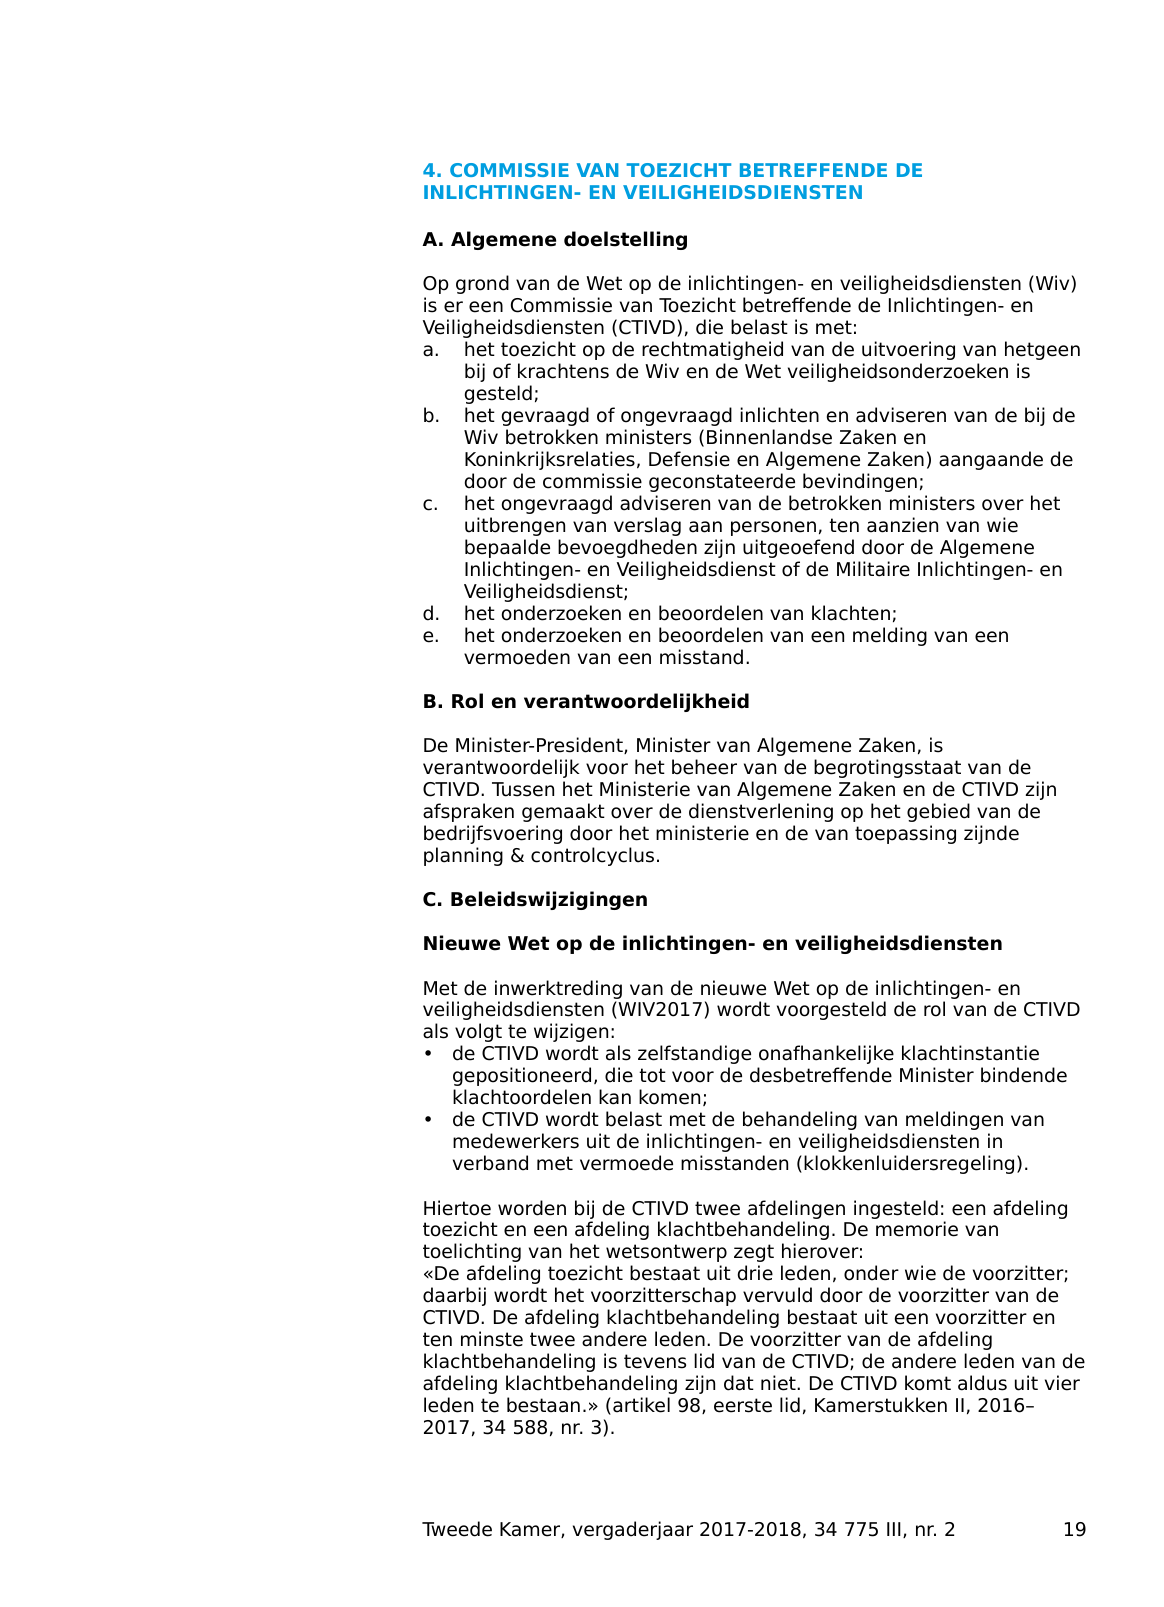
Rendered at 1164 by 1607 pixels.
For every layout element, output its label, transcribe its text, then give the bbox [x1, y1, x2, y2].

text a. het toezicht op de rechtmatigheid van de uitvoering van hetgeen bij of krachtens de Wiv en de Wet veiligheidsonderzoeken is gesteld; [422, 339, 1087, 405]
text e. het onderzoeken en beoordelen van een melding van een vermoeden van een misstand. [422, 625, 1087, 669]
text d. het onderzoeken en beoordelen van klachten; [422, 603, 1087, 625]
text c. het ongevraagd adviseren van de betrokken ministers over het uitbrengen van verslag aan personen, ten aanzien van wie bepaalde bevoegdheden zijn uitgeoefend door de Algemene Inlichtingen- en Veiligheidsdienst of de Militaire Inlichtingen- en Veiligheidsdienst; [422, 493, 1087, 603]
text b. het gevraagd of ongevraagd inlichten en adviseren van de bij de Wiv betrokken ministers (Binnenlandse Zaken en Koninkrijksrelaties, Defensie en Algemene Zaken) aangaande de door de commissie geconstateerde bevindingen; [422, 405, 1087, 493]
subtitle C. Beleidswijzigingen [422, 889, 1087, 911]
subtitle 4. COMMISSIE VAN TOEZICHT BETREFFENDE DE INLICHTINGEN- EN VEILIGHEIDSDIENSTEN [422, 160, 1087, 204]
text De Minister-President, Minister van Algemene Zaken, is verantwoordelijk voor het beheer van de begrotingsstaat van de CTIVD. Tussen het Ministerie van Algemene Zaken en de CTIVD zijn afspraken gemaakt over de dienstverlening op het gebied van de bedrijfsvoering door het ministerie en de van toepassing zijnde planning & controlcyclus. [422, 735, 1087, 867]
subtitle Nieuwe Wet op de inlichtingen- en veiligheidsdiensten [422, 933, 1087, 955]
subtitle A. Algemene doelstelling [422, 229, 1087, 251]
subtitle B. Rol en verantwoordelijkheid [422, 691, 1087, 713]
text • de CTIVD wordt als zelfstandige onafhankelijke klachtinstantie gepositioneerd, die tot voor de desbetreffende Minister bindende klachtoordelen kan komen; [422, 1043, 1087, 1109]
text «De afdeling toezicht bestaat uit drie leden, onder wie de voorzitter; daarbij wordt het voorzitterschap vervuld door de voorzitter van de CTIVD. De afdeling klachtbehandeling bestaat uit een voorzitter en ten minste twee andere leden. De voorzitter van de afdeling klachtbehandeling is tevens lid van de CTIVD; de andere leden van de afdeling klachtbehandeling zijn dat niet. De CTIVD komt aldus uit vier leden te bestaan.» (artikel 98, eerste lid, Kamerstukken II, 2016–2017, 34 588, nr. 3). [422, 1263, 1087, 1439]
text Op grond van de Wet op de inlichtingen- en veiligheidsdiensten (Wiv) is er een Commissie van Toezicht betreffende de Inlichtingen- en Veiligheidsdiensten (CTIVD), die belast is met: [422, 273, 1087, 339]
text Hiertoe worden bij de CTIVD twee afdelingen ingesteld: een afdeling toezicht en een afdeling klachtbehandeling. De memorie van toelichting van het wetsontwerp zegt hierover: [422, 1197, 1087, 1263]
text Met de inwerktreding van de nieuwe Wet op de inlichtingen- en veiligheidsdiensten (WIV2017) wordt voorgesteld de rol van de CTIVD als volgt te wijzigen: [422, 977, 1087, 1043]
text • de CTIVD wordt belast met de behandeling van meldingen van medewerkers uit de inlichtingen- en veiligheidsdiensten in verband met vermoede misstanden (klokkenluidersregeling). [422, 1109, 1087, 1175]
